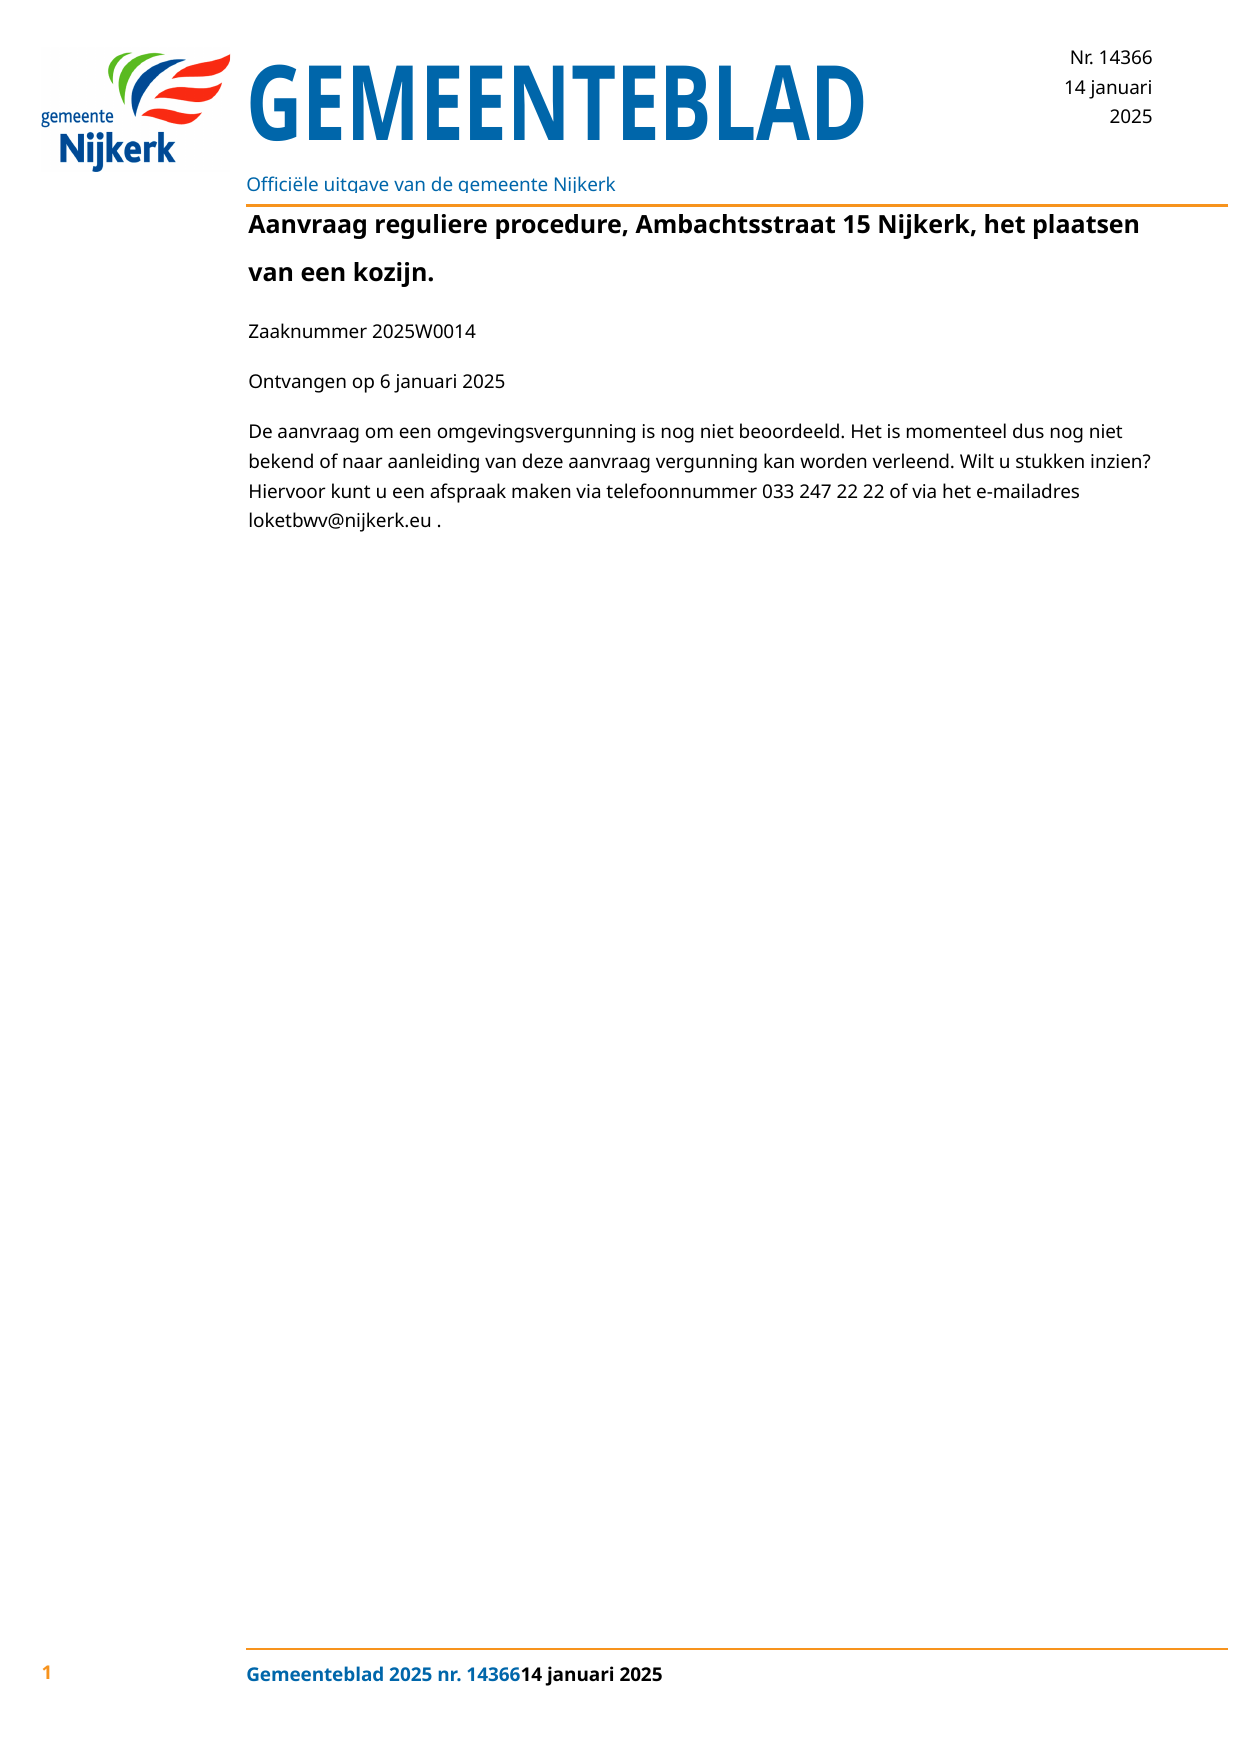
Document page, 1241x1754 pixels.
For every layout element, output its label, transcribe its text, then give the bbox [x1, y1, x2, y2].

text Ontvangen op 6 januari 2025 [248, 368, 1152, 394]
picture [41, 47, 231, 172]
text Aanvraag reguliere procedure, Ambachtsstraat 15 Nijkerk, het plaatsen van een kozijn. [248, 207, 1152, 288]
text De aanvraag om een omgevingsvergunning is nog niet beoordeeld. Het is momenteel dus nog niet bekend of naar aanleiding van deze aanvraag vergunning kan worden verleend. Wilt u stukken inzien? Hiervoor kunt u een afspraak maken via telefoonnummer 033 247 22 22 of via het e-mailadres loketbwv@nijkerk.eu . [248, 419, 1152, 533]
text Zaaknummer 2025W0014 [248, 318, 1152, 344]
